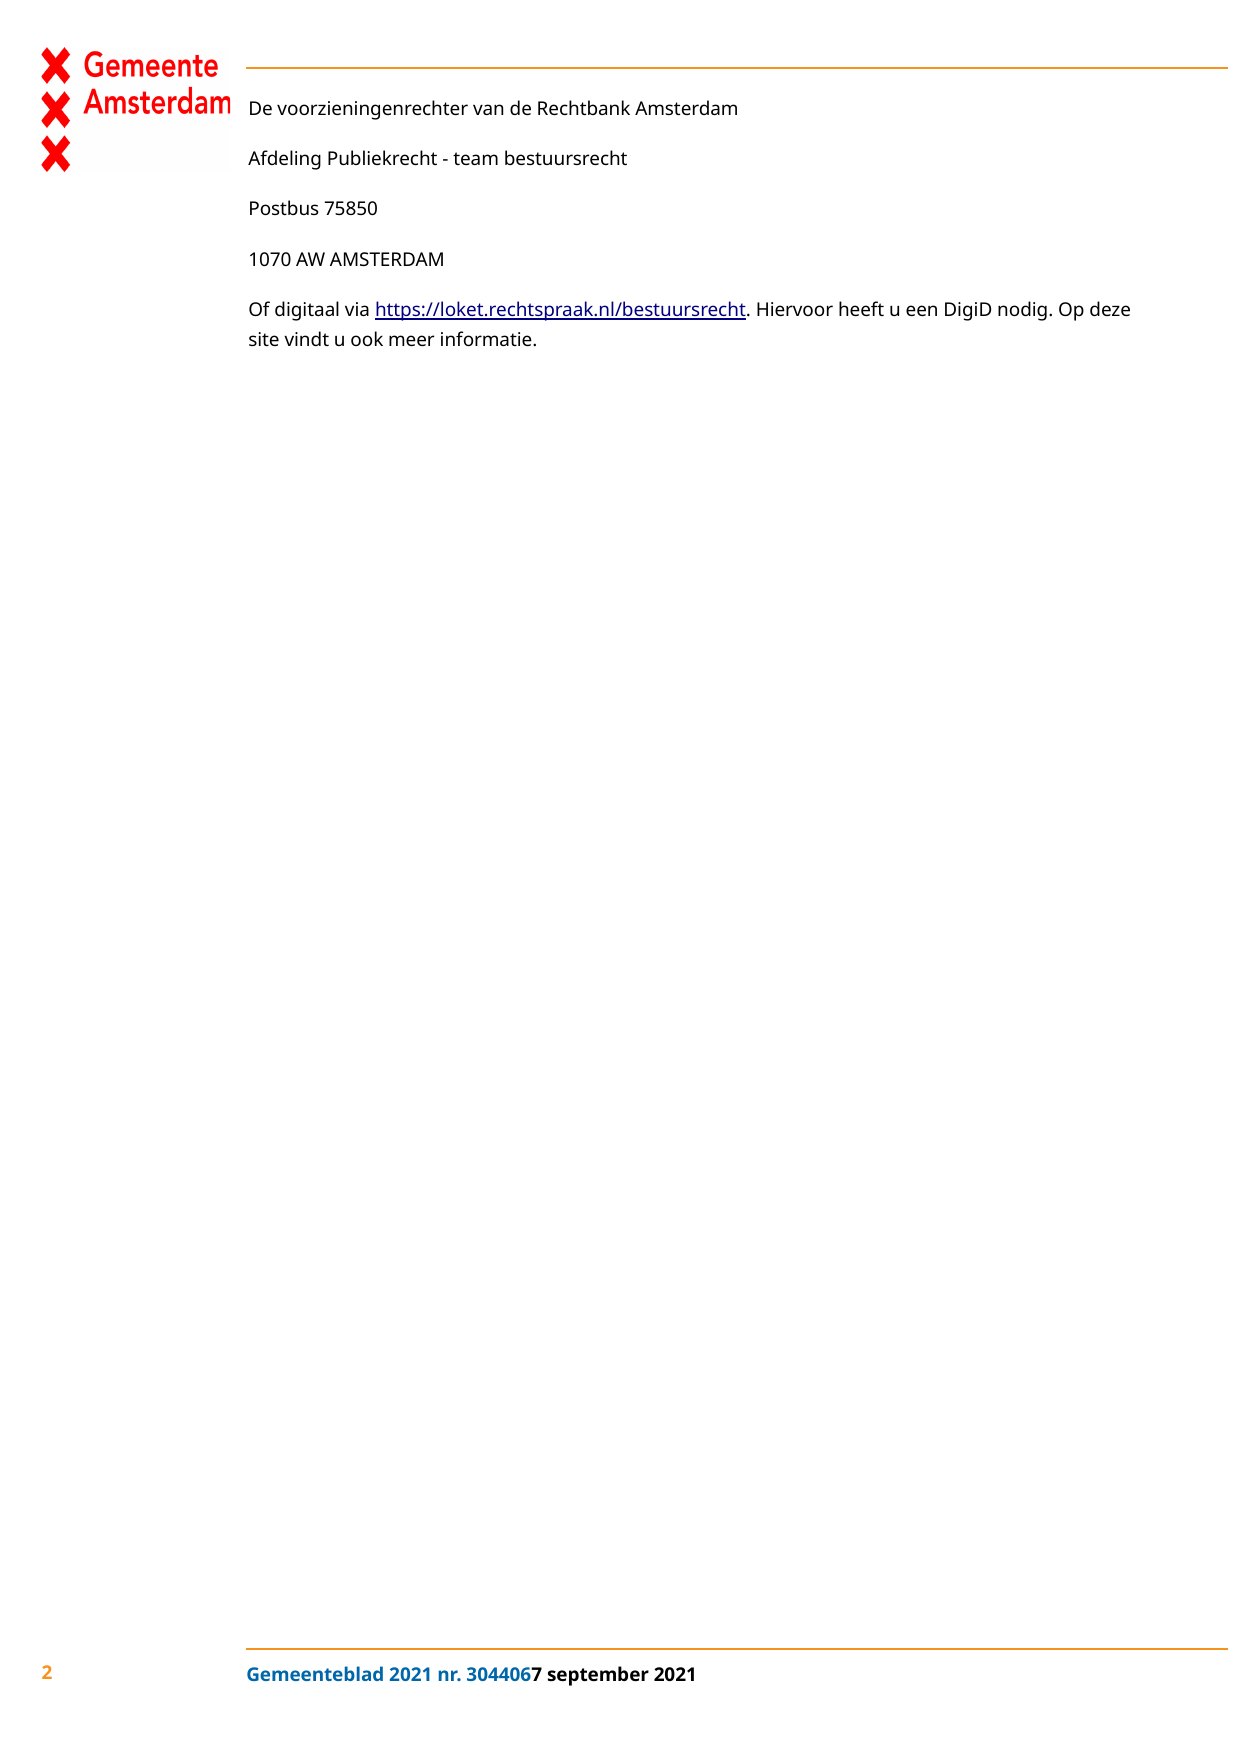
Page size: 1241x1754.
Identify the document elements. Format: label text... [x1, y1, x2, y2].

text Postbus 75850 [248, 196, 1152, 221]
text Afdeling Publiekrecht - team bestuursrecht [248, 145, 1152, 171]
text Of digitaal via https://loket.rechtspraak.nl/bestuursrecht. Hiervoor heeft u een DigiD nodig. Op deze site vindt u ook meer informatie. [248, 296, 1152, 352]
picture [41, 47, 231, 172]
text De voorzieningenrechter van de Rechtbank Amsterdam [248, 95, 1152, 121]
text 1070 AW AMSTERDAM [248, 246, 1152, 272]
